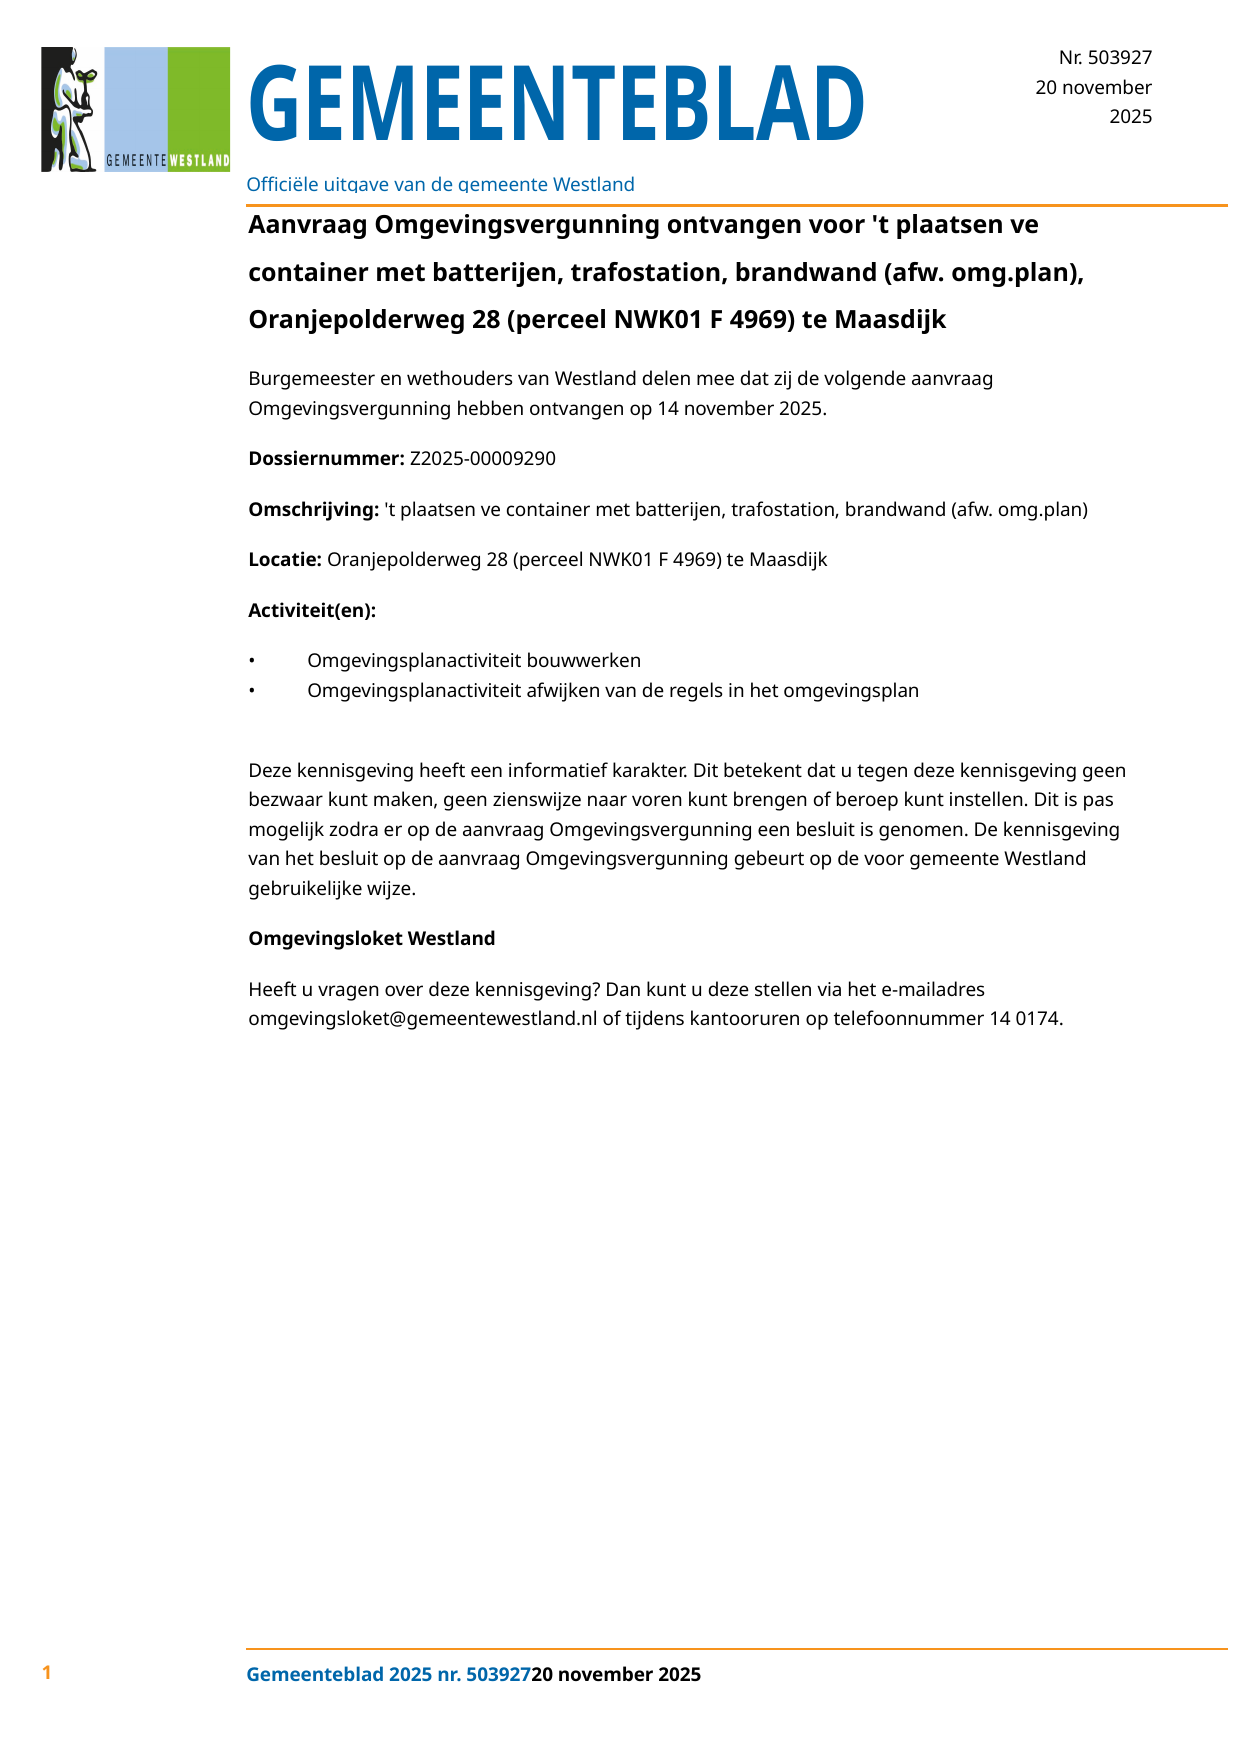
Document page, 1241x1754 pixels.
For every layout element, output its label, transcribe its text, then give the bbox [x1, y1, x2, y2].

text Dossiernummer: Z2025-00009290 [248, 446, 1152, 471]
text Omgevingsloket Westland [248, 926, 1152, 951]
picture [41, 47, 231, 172]
list Omgevingsplanactiviteit afwijken van de regels in het omgevingsplan [248, 677, 1152, 702]
text Omschrijving: 't plaatsen ve container met batterijen, trafostation, brandwand (afw. omg.plan) [248, 496, 1152, 522]
text Burgemeester en wethouders van Westland delen mee dat zij de volgende aanvraag Omgevingsvergunning hebben ontvangen op 14 november 2025. [248, 366, 1152, 421]
text Activiteit(en): [248, 597, 1152, 622]
text Aanvraag Omgevingsvergunning ontvangen voor 't plaatsen ve container met batterijen, trafostation, brandwand (afw. omg.plan), Oranjepolderweg 28 (perceel NWK01 F 4969) te Maasdijk [248, 207, 1152, 336]
text Locatie: Oranjepolderweg 28 (perceel NWK01 F 4969) te Maasdijk [248, 546, 1152, 572]
text Heeft u vragen over deze kennisgeving? Dan kunt u deze stellen via het e-mailadres omgevingsloket@gemeentewestland.nl of tijdens kantooruren op telefoonnummer 14 0174. [248, 976, 1152, 1031]
text Deze kennisgeving heeft een informatief karakter. Dit betekent dat u tegen deze kennisgeving geen bezwaar kunt maken, geen zienswijze naar voren kunt brengen of beroep kunt instellen. Dit is pas mogelijk zodra er op de aanvraag Omgevingsvergunning een besluit is genomen. De kennisgeving van het besluit op de aanvraag Omgevingsvergunning gebeurt op de voor gemeente Westland gebruikelijke wijze. [248, 757, 1152, 901]
list Omgevingsplanactiviteit bouwwerken [248, 647, 1152, 673]
